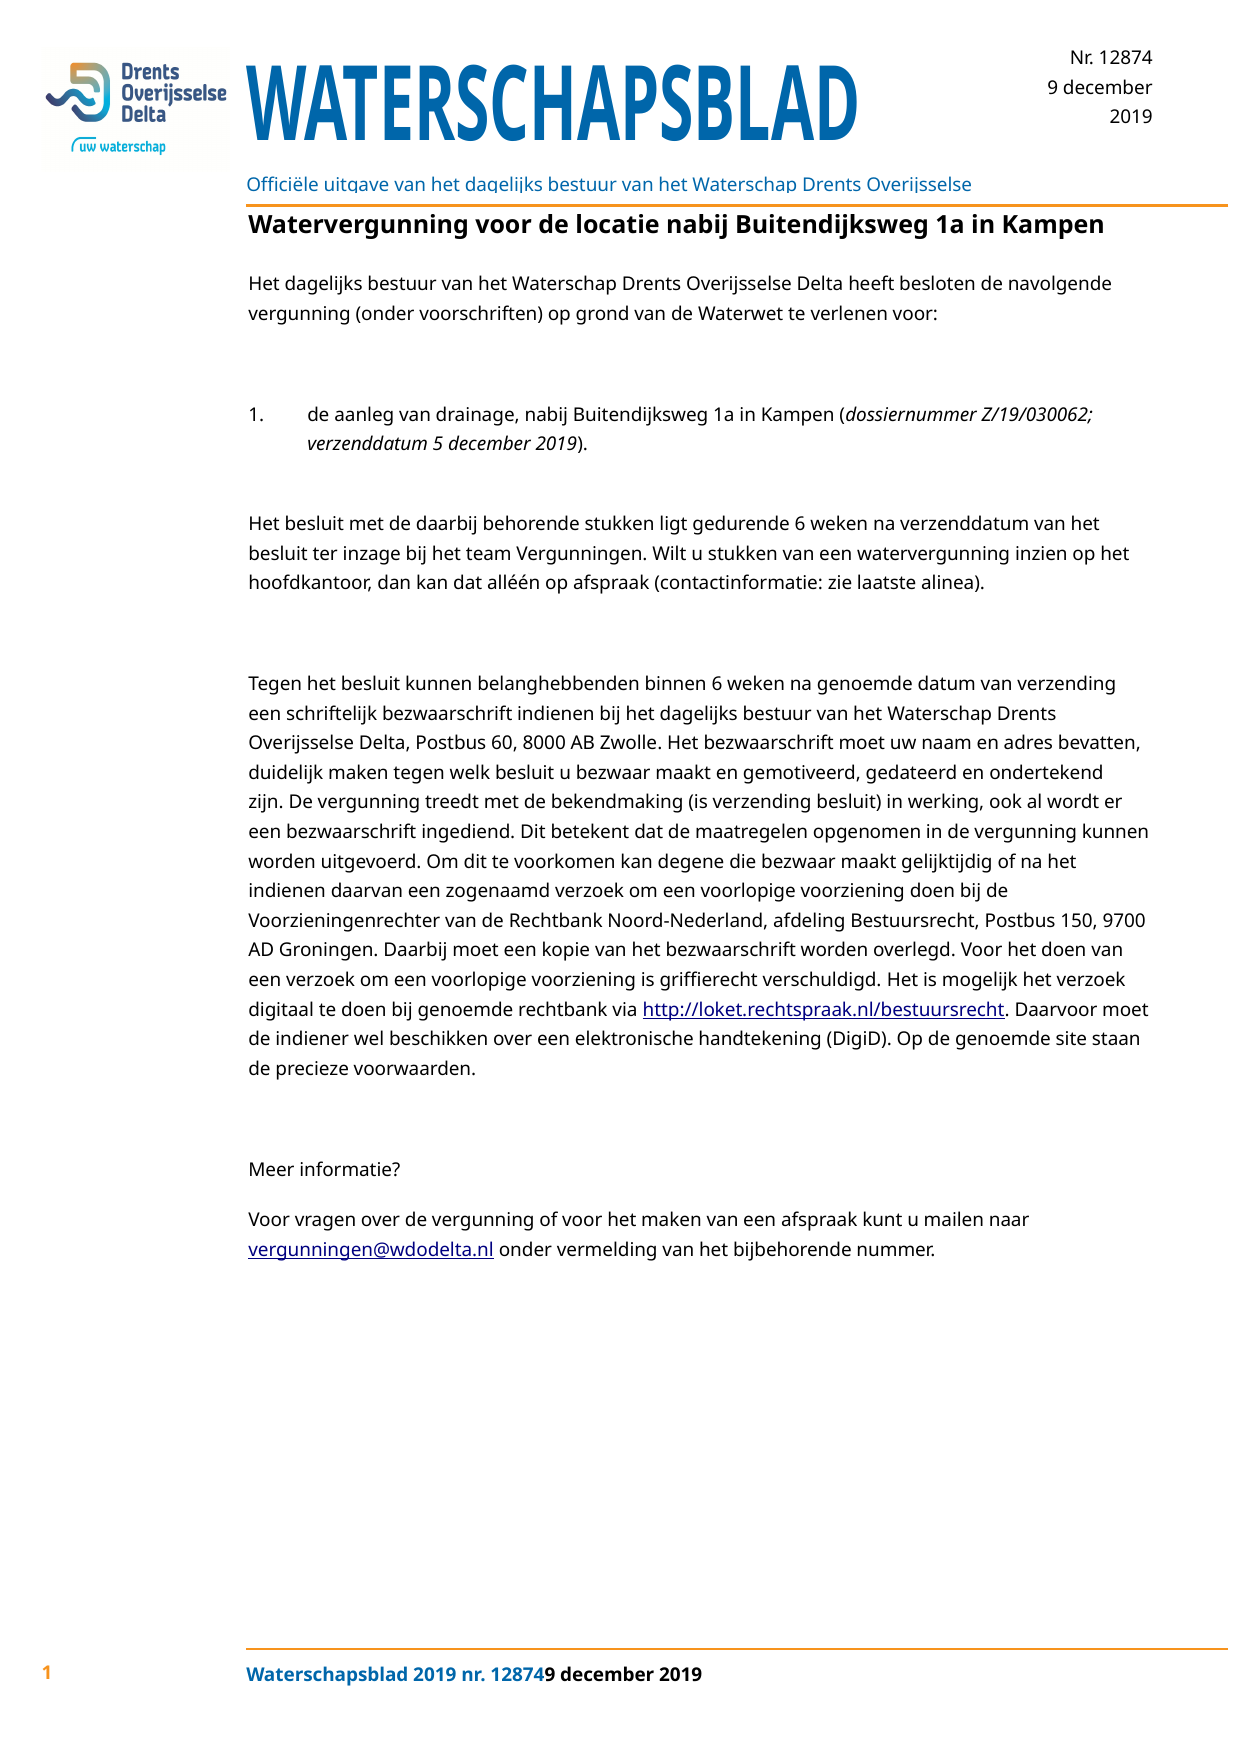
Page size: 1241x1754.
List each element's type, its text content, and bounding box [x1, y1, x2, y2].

text Het besluit met de daarbij behorende stukken ligt gedurende 6 weken na verzenddatum van het besluit ter inzage bij het team Vergunningen. Wilt u stukken van een watervergunning inzien op het hoofdkantoor, dan kan dat alléén op afspraak (contactinformatie: zie laatste alinea). [248, 510, 1152, 595]
text Voor vragen over de vergunning of voor het maken van een afspraak kunt u mailen naar vergunningen@wdodelta.nl onder vermelding van het bijbehorende nummer. [248, 1206, 1152, 1261]
list de aanleg van drainage, nabij Buitendijksweg 1a in Kampen (dossiernummer Z/19/030062; verzenddatum 5 december 2019). [248, 401, 1152, 456]
text Watervergunning voor de locatie nabij Buitendijksweg 1a in Kampen [248, 207, 1152, 241]
text Het dagelijks bestuur van het Waterschap Drents Overijsselse Delta heeft besloten de navolgende vergunning (onder voorschriften) op grond van de Waterwet te verlenen voor: [248, 270, 1152, 326]
text Tegen het besluit kunnen belanghebbenden binnen 6 weken na genoemde datum van verzending een schriftelijk bezwaarschrift indienen bij het dagelijks bestuur van het Waterschap Drents Overijsselse Delta, Postbus 60, 8000 AB Zwolle. Het bezwaarschrift moet uw naam en adres bevatten, duidelijk maken tegen welk besluit u bezwaar maakt en gemotiveerd, gedateerd en ondertekend zijn. De vergunning treedt met de bekendmaking (is verzending besluit) in werking, ook al wordt er een bezwaarschrift ingediend. Dit betekent dat de maatregelen opgenomen in de vergunning kunnen worden uitgevoerd. Om dit te voorkomen kan degene die bezwaar maakt gelijktijdig of na het indienen daarvan een zogenaamd verzoek om een voorlopige voorziening doen bij de Voorzieningenrechter van de Rechtbank Noord-Nederland, afdeling Bestuursrecht, Postbus 150, 9700 AD Groningen. Daarbij moet een kopie van het bezwaarschrift worden overlegd. Voor het doen van een verzoek om een voorlopige voorziening is griffierecht verschuldigd. Het is mogelijk het verzoek digitaal te doen bij genoemde rechtbank via http://loket.rechtspraak.nl/bestuursrecht. Daarvoor moet de indiener wel beschikken over een elektronische handtekening (DigiD). Op de genoemde site staan de precieze voorwaarden. [248, 670, 1152, 1081]
picture [41, 47, 231, 172]
text Meer informatie? [248, 1156, 1152, 1181]
